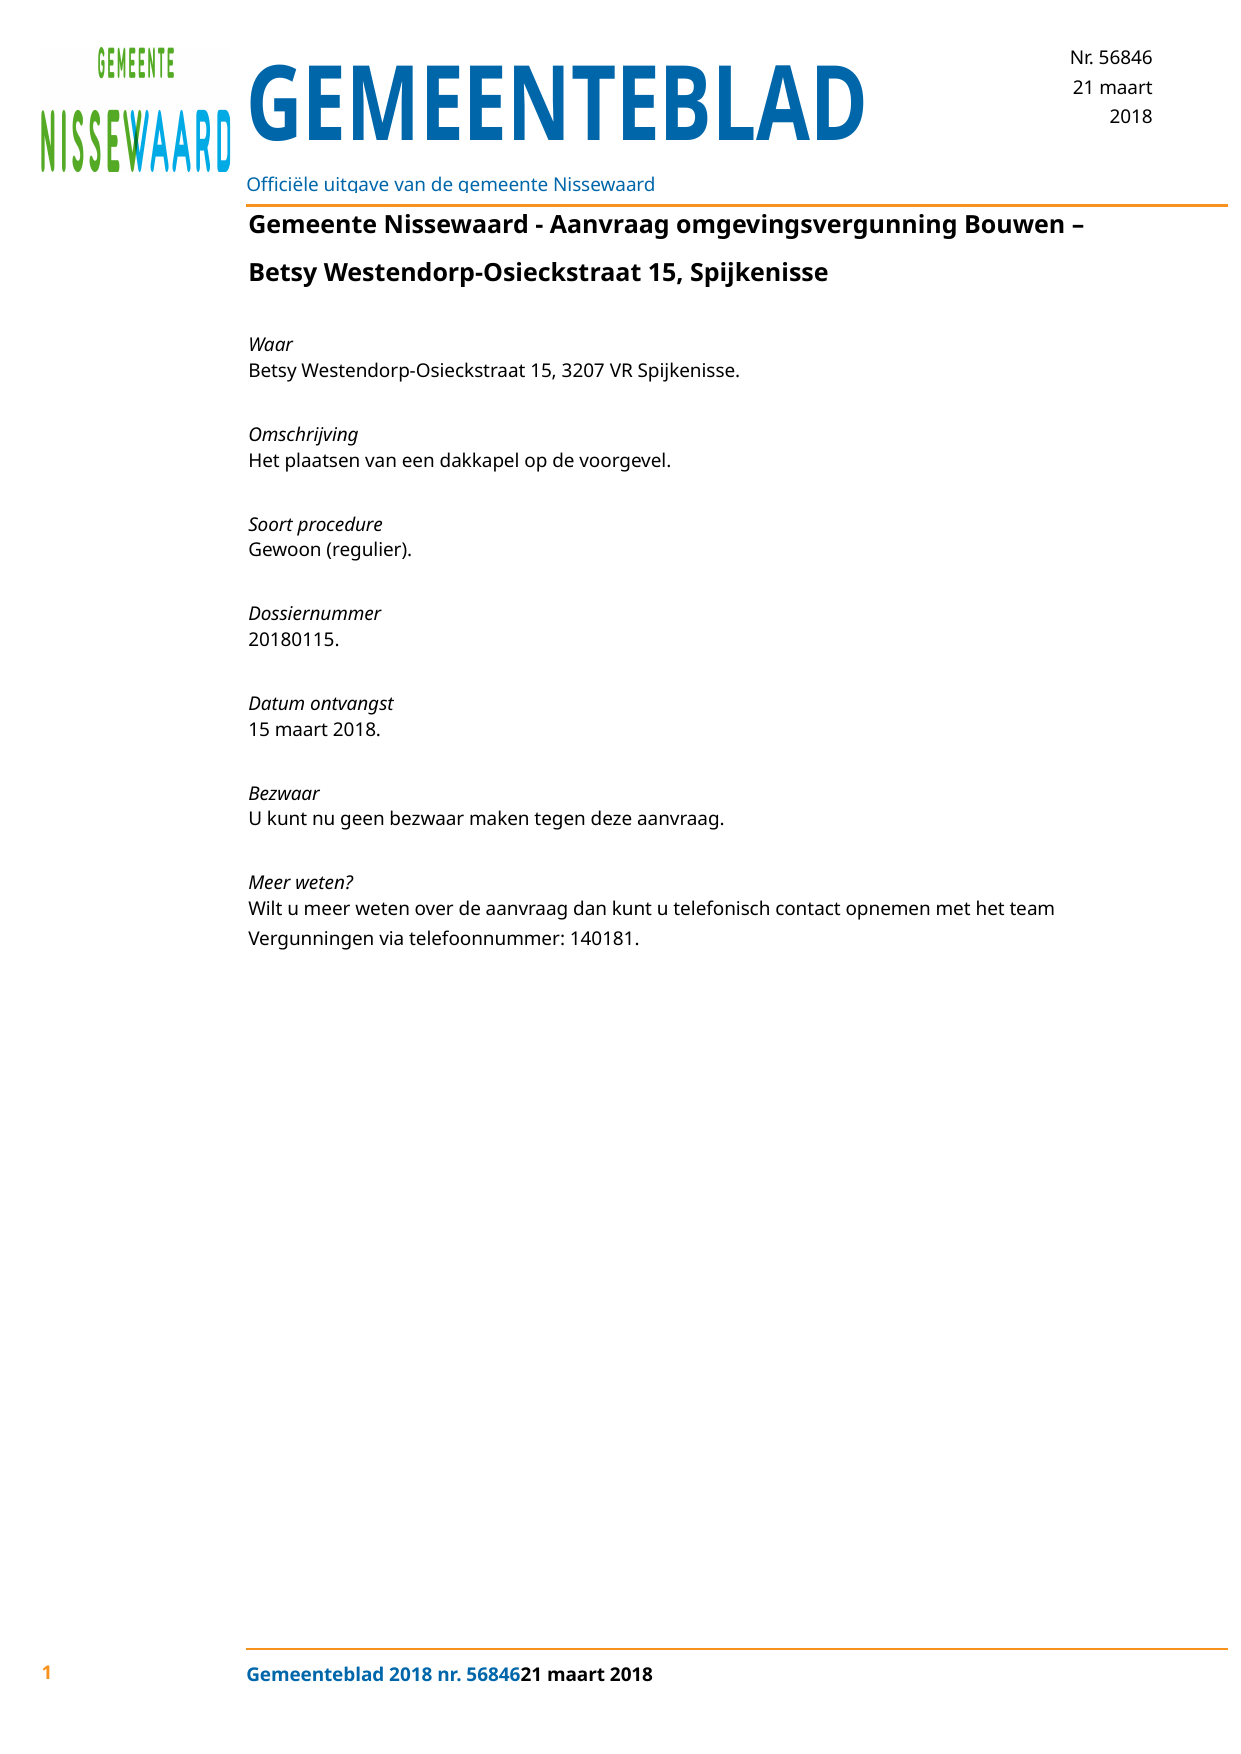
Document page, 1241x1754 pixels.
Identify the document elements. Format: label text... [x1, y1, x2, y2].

text U kunt nu geen bezwaar maken tegen deze aanvraag. [248, 806, 1152, 831]
picture [41, 47, 231, 172]
text Waar [248, 331, 1152, 357]
picture [154, 157, 165, 172]
picture [201, 122, 206, 138]
text Meer weten? [248, 869, 1152, 895]
text 20180115. [248, 626, 1152, 652]
picture [176, 157, 187, 172]
picture [200, 151, 206, 172]
text Gemeente Nissewaard - Aanvraag omgevingsvergunning Bouwen – Betsy Westendorp-Osieckstraat 15, Spijkenisse [248, 207, 1152, 288]
picture [222, 122, 227, 160]
text Het plaatsen van een dakkapel op de voorgevel. [248, 447, 1152, 473]
text Omschrijving [248, 421, 1152, 447]
text Betsy Westendorp-Osieckstraat 15, 3207 VR Spijkenisse. [248, 357, 1152, 383]
text Datum ontvangst [248, 690, 1152, 716]
text Soort procedure [248, 511, 1152, 537]
text Bezwaar [248, 780, 1152, 806]
text Wilt u meer weten over de aanvraag dan kunt u telefonisch contact opnemen met het team Vergunningen via telefoonnummer: 140181. [248, 895, 1152, 951]
text 15 maart 2018. [248, 716, 1152, 742]
text Gewoon (regulier). [248, 537, 1152, 562]
text Dossiernummer [248, 601, 1152, 626]
